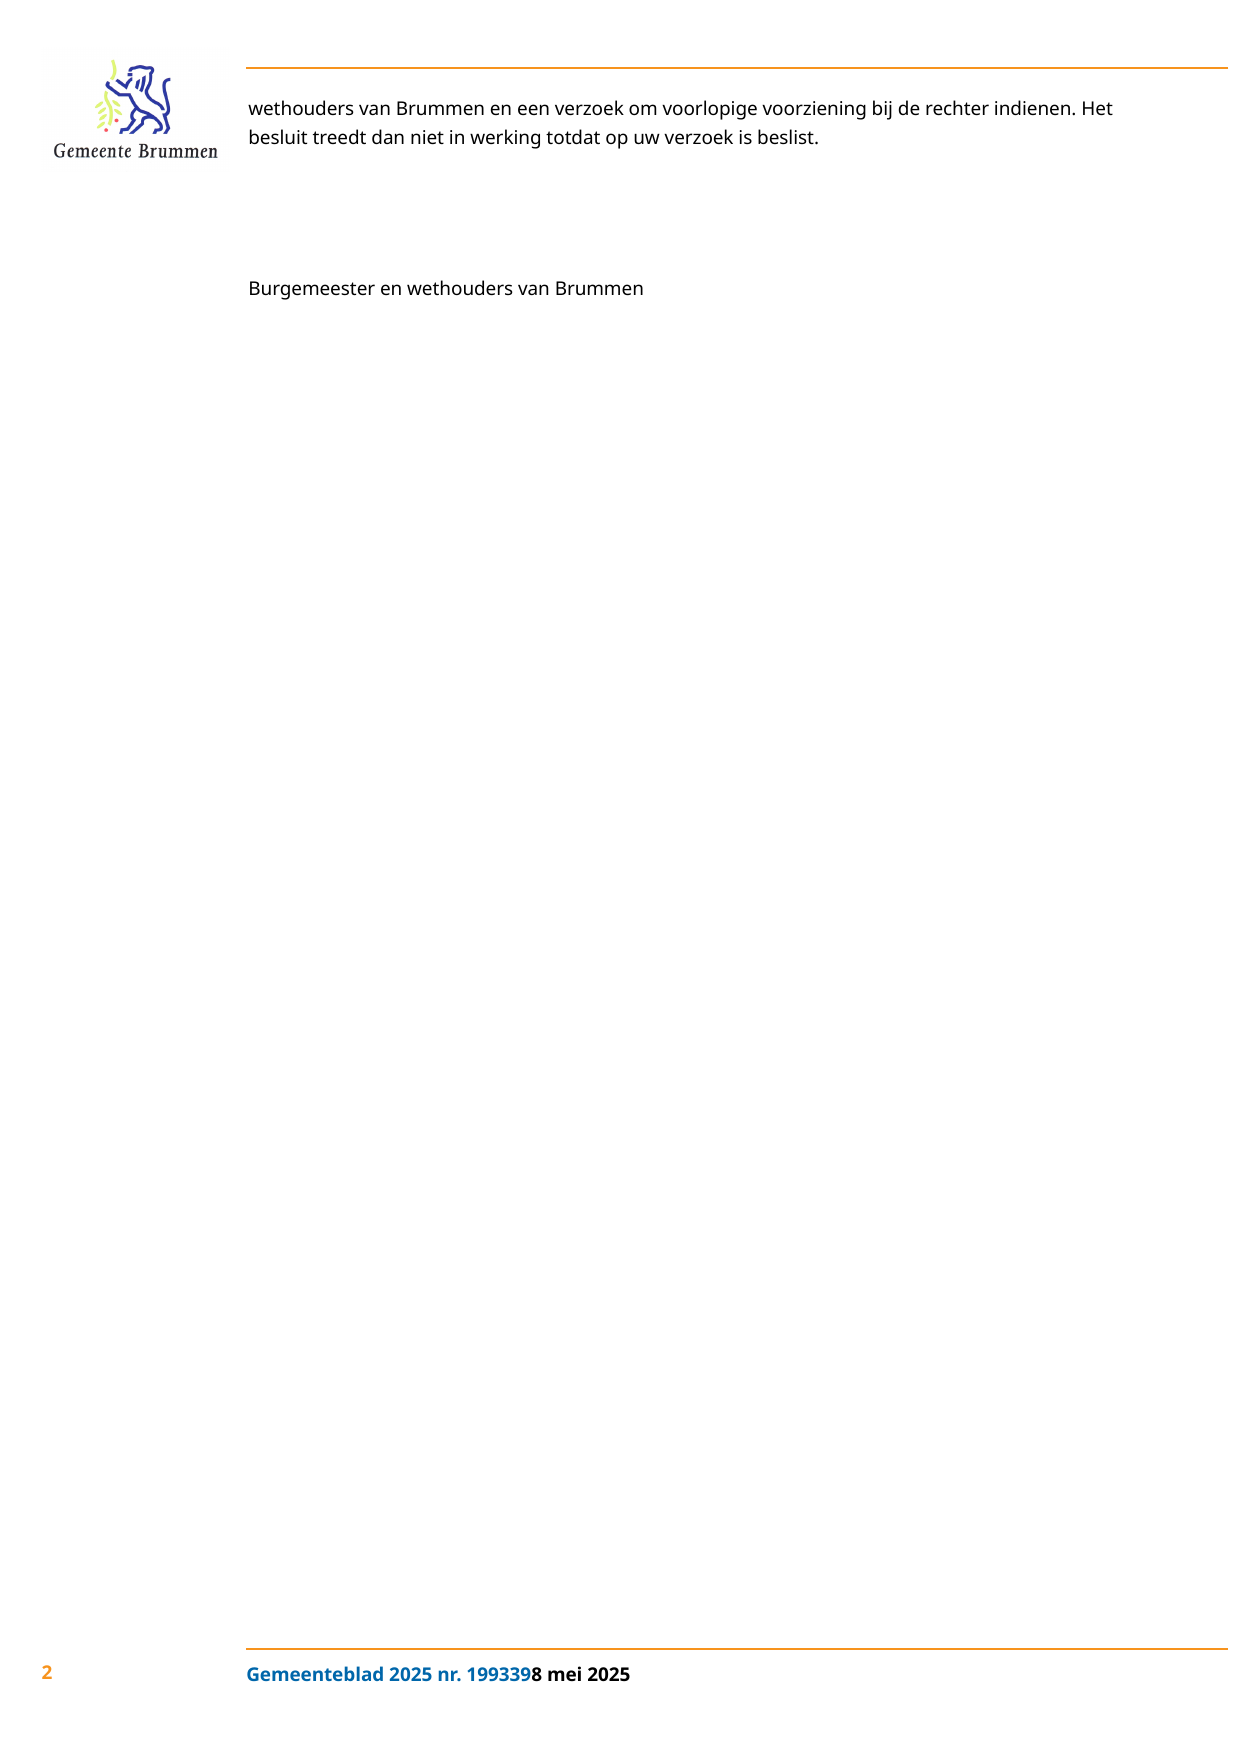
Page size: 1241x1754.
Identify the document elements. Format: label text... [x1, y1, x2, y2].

picture [41, 47, 231, 172]
text wethouders van Brummen en een verzoek om voorlopige voorziening bij de rechter indienen. Het besluit treedt dan niet in werking totdat op uw verzoek is beslist. [248, 95, 1152, 150]
text Burgemeester en wethouders van Brummen [248, 276, 1152, 301]
